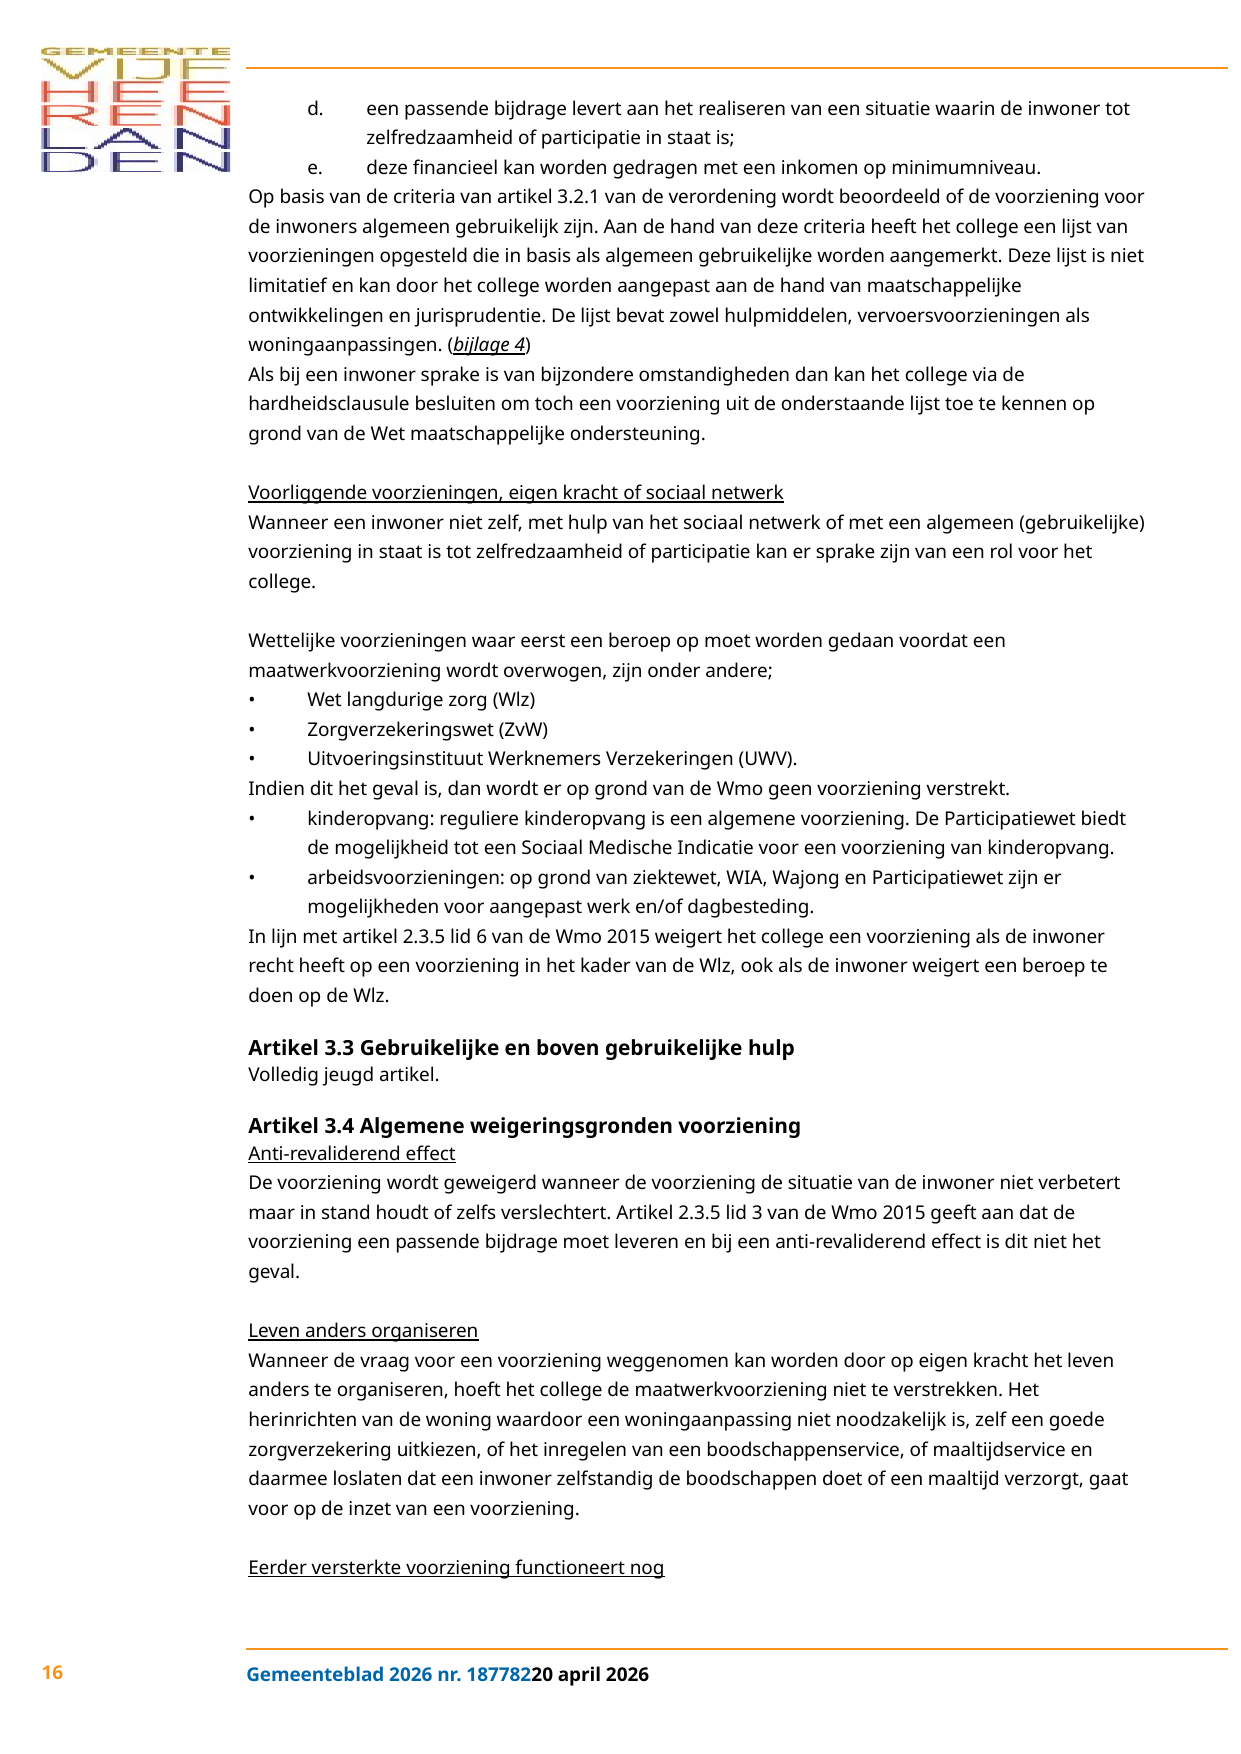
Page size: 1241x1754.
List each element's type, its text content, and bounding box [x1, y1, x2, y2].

text Wettelijke voorzieningen waar eerst een beroep op moet worden gedaan voordat een maatwerkvoorziening wordt overwogen, zijn onder andere; [248, 627, 1152, 683]
list kinderopvang: reguliere kinderopvang is een algemene voorziening. De Participatiewet biedt de mogelijkheid tot een Sociaal Medische Indicatie voor een voorziening van kinderopvang. [248, 805, 1152, 860]
list een passende bijdrage levert aan het realiseren van een situatie waarin de inwoner tot zelfredzaamheid of participatie in staat is; [307, 95, 1152, 150]
list Wet langdurige zorg (Wlz) [248, 686, 1152, 712]
picture [41, 47, 231, 172]
text Eerder versterkte voorziening functioneert nog [248, 1554, 1152, 1580]
text Artikel 3.3 Gebruikelijke en boven gebruikelijke hulp [248, 1033, 1152, 1061]
text Als bij een inwoner sprake is van bijzondere omstandigheden dan kan het college via de hardheidsclausule besluiten om toch een voorziening uit de onderstaande lijst toe te kennen op grond van de Wet maatschappelijke ondersteuning. [248, 361, 1152, 446]
text Volledig jeugd artikel. [248, 1061, 1152, 1087]
text Voorliggende voorzieningen, eigen kracht of sociaal netwerk [248, 479, 1152, 505]
list Zorgverzekeringswet (ZvW) [248, 716, 1152, 742]
list arbeidsvoorzieningen: op grond van ziektewet, WIA, Wajong en Participatiewet zijn er mogelijkheden voor aangepast werk en/of dagbesteding. [248, 864, 1152, 919]
text Anti-revaliderend effect [248, 1140, 1152, 1166]
text In lijn met artikel 2.3.5 lid 6 van de Wmo 2015 weigert het college een voorziening als de inwoner recht heeft op een voorziening in het kader van de Wlz, ook als de inwoner weigert een beroep te doen op de Wlz. [248, 923, 1152, 1008]
text Leven anders organiseren [248, 1317, 1152, 1343]
text Indien dit het geval is, dan wordt er op grond van de Wmo geen voorziening verstrekt. [248, 775, 1152, 801]
text Wanneer een inwoner niet zelf, met hulp van het sociaal netwerk of met een algemeen (gebruikelijke) voorziening in staat is tot zelfredzaamheid of participatie kan er sprake zijn van een rol voor het college. [248, 509, 1152, 594]
list Uitvoeringsinstituut Werknemers Verzekeringen (UWV). [248, 746, 1152, 771]
list deze financieel kan worden gedragen met een inkomen op minimumniveau. [307, 154, 1152, 180]
text Wanneer de vraag voor een voorziening weggenomen kan worden door op eigen kracht het leven anders te organiseren, hoeft het college de maatwerkvoorziening niet te verstrekken. Het herinrichten van de woning waardoor een woningaanpassing niet noodzakelijk is, zelf een goede zorgverzekering uitkiezen, of het inregelen van een boodschappenservice, of maaltijdservice en daarmee loslaten dat een inwoner zelfstandig de boodschappen doet of een maaltijd verzorgt, gaat voor op de inzet van een voorziening. [248, 1347, 1152, 1521]
text Artikel 3.4 Algemene weigeringsgronden voorziening [248, 1112, 1152, 1140]
text De voorziening wordt geweigerd wanneer de voorziening de situatie van de inwoner niet verbetert maar in stand houdt of zelfs verslechtert. Artikel 2.3.5 lid 3 van de Wmo 2015 geeft aan dat de voorziening een passende bijdrage moet leveren en bij een anti-revaliderend effect is dit niet het geval. [248, 1169, 1152, 1284]
text Op basis van de criteria van artikel 3.2.1 van de verordening wordt beoordeeld of de voorziening voor de inwoners algemeen gebruikelijk zijn. Aan de hand van deze criteria heeft het college een lijst van voorzieningen opgesteld die in basis als algemeen gebruikelijke worden aangemerkt. Deze lijst is niet limitatief en kan door het college worden aangepast aan de hand van maatschappelijke ontwikkelingen en jurisprudentie. De lijst bevat zowel hulpmiddelen, vervoersvoorzieningen als woningaanpassingen. (bijlage 4) [248, 183, 1152, 357]
